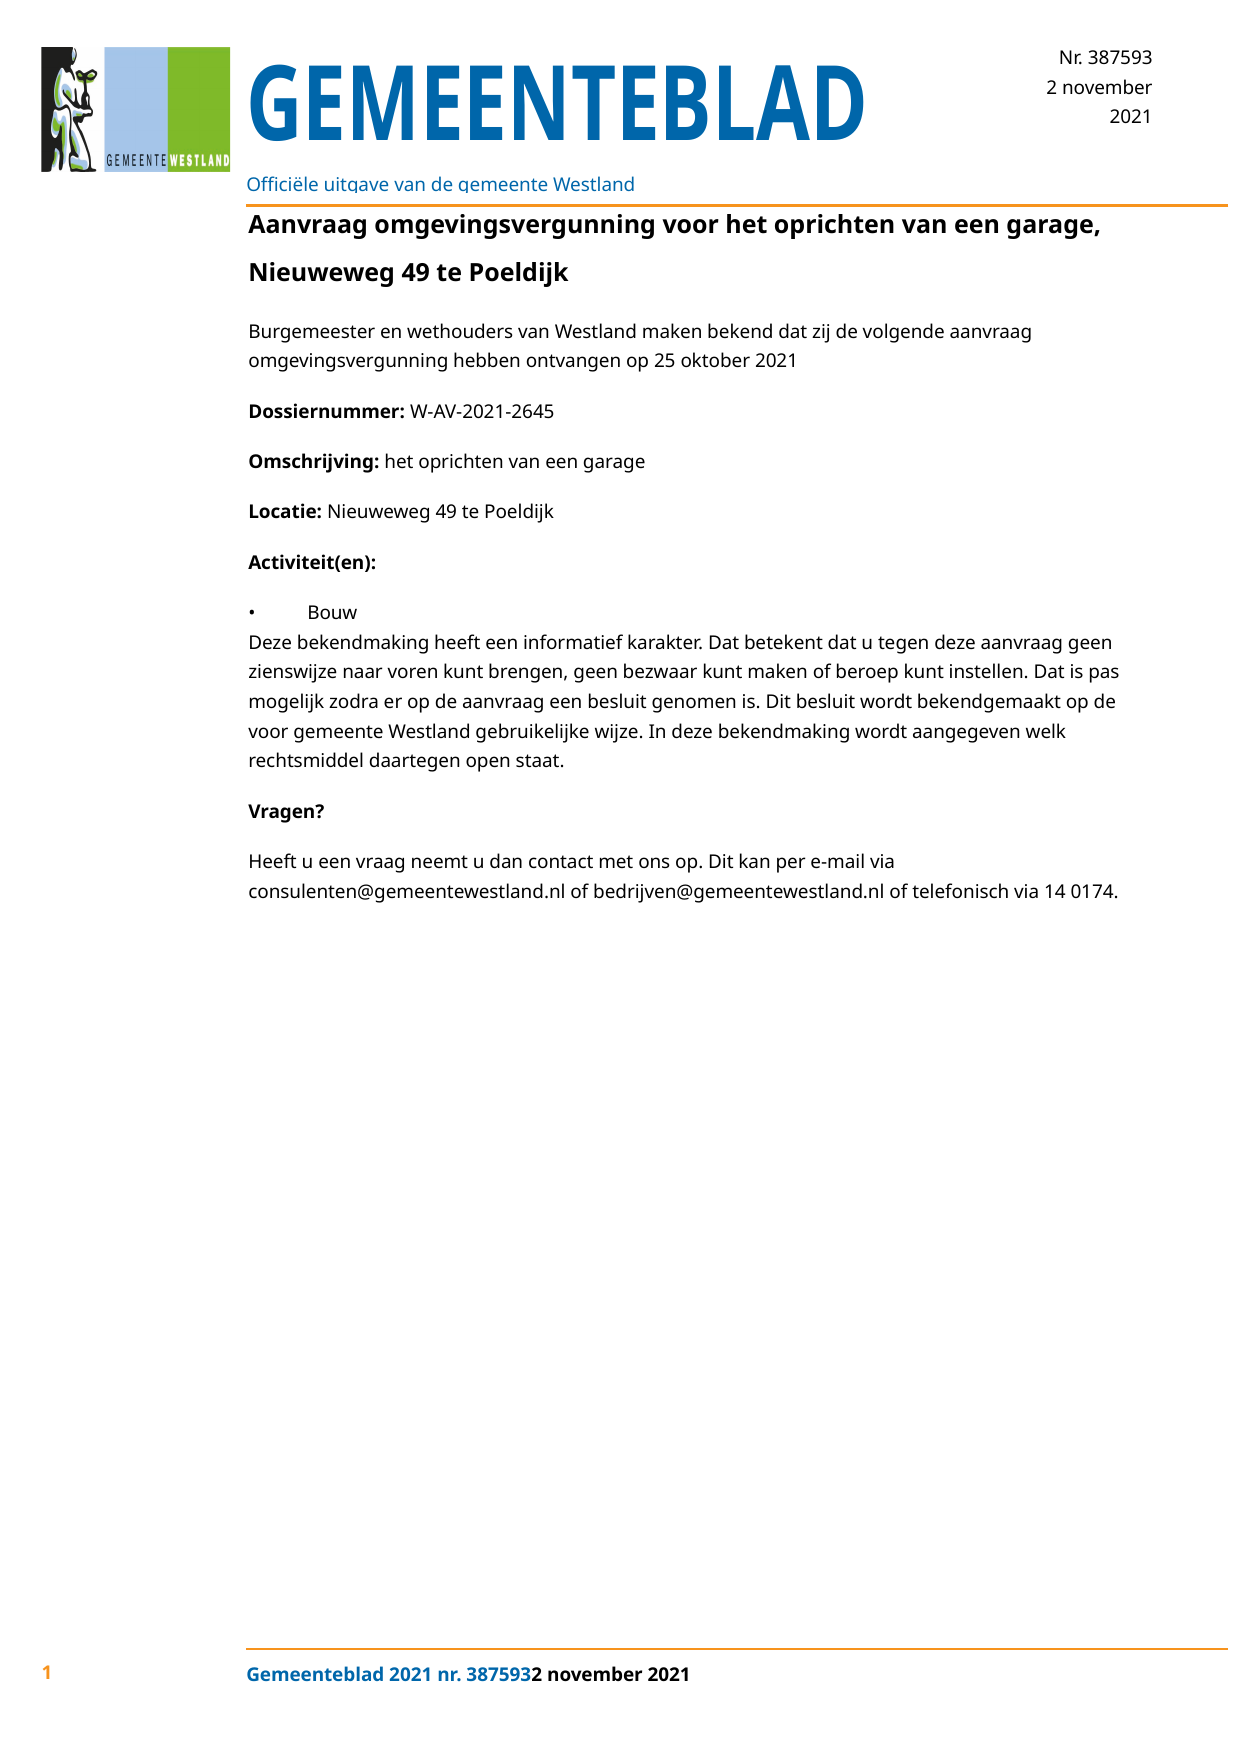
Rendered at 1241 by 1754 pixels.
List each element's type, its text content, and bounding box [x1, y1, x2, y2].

text Heeft u een vraag neemt u dan contact met ons op. Dit kan per e-mail via consulenten@gemeentewestland.nl of bedrijven@gemeentewestland.nl of telefonisch via 14 0174. [248, 848, 1152, 904]
text Activiteit(en): [248, 549, 1152, 575]
picture [41, 47, 231, 172]
text Burgemeester en wethouders van Westland maken bekend dat zij de volgende aanvraag omgevingsvergunning hebben ontvangen op 25 oktober 2021 [248, 318, 1152, 373]
text Deze bekendmaking heeft een informatief karakter. Dat betekent dat u tegen deze aanvraag geen zienswijze naar voren kunt brengen, geen bezwaar kunt maken of beroep kunt instellen. Dat is pas mogelijk zodra er op de aanvraag een besluit genomen is. Dit besluit wordt bekendgemaakt op de voor gemeente Westland gebruikelijke wijze. In deze bekendmaking wordt aangegeven welk rechtsmiddel daartegen open staat. [248, 629, 1152, 773]
text Vragen? [248, 798, 1152, 824]
text Locatie: Nieuweweg 49 te Poeldijk [248, 499, 1152, 524]
text Dossiernummer: W-AV-2021-2645 [248, 398, 1152, 424]
list Bouw [248, 599, 1152, 625]
text Omschrijving: het oprichten van een garage [248, 448, 1152, 474]
text Aanvraag omgevingsvergunning voor het oprichten van een garage, Nieuweweg 49 te Poeldijk [248, 207, 1152, 288]
